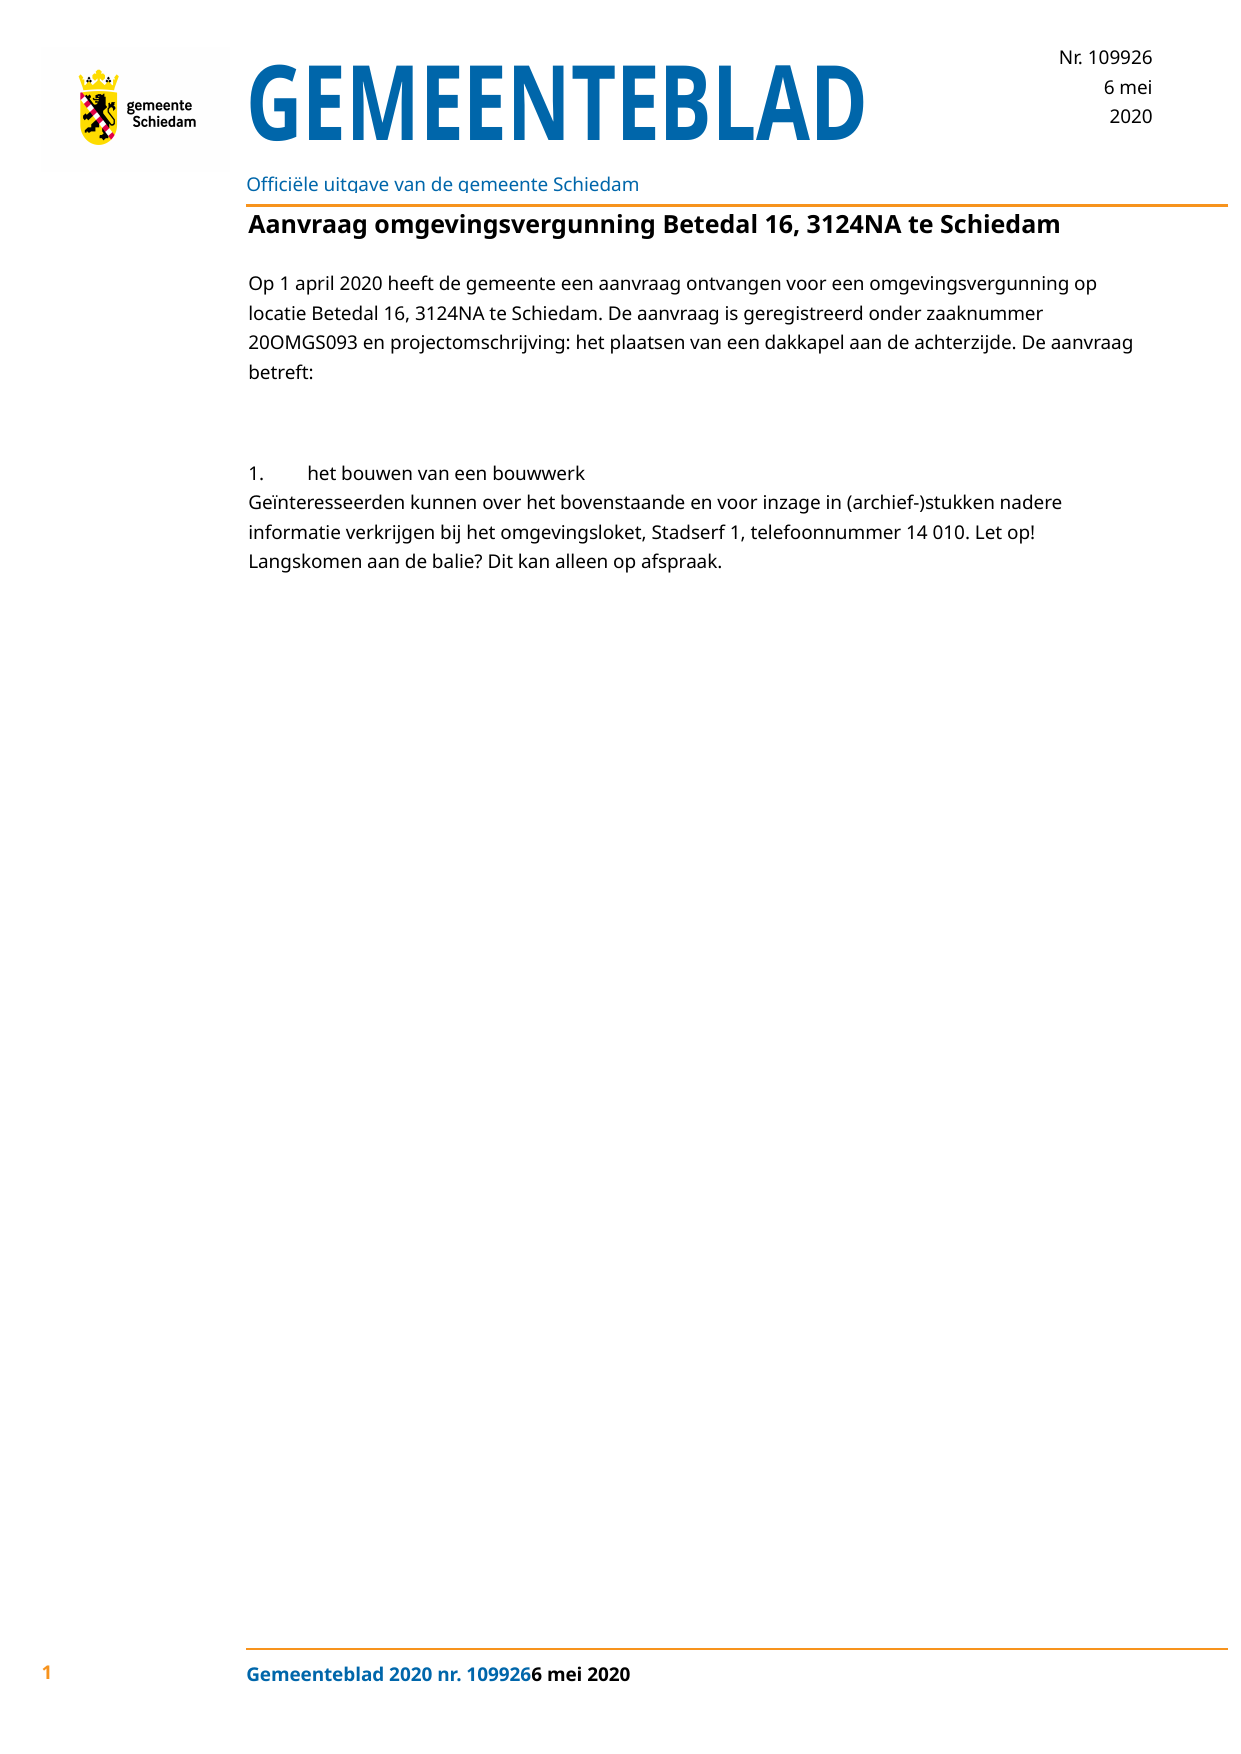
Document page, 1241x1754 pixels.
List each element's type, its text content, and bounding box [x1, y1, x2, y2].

text Op 1 april 2020 heeft de gemeente een aanvraag ontvangen voor een omgevingsvergunning op locatie Betedal 16, 3124NA te Schiedam. De aanvraag is geregistreerd onder zaaknummer 20OMGS093 en projectomschrijving: het plaatsen van een dakkapel aan de achterzijde. De aanvraag betreft: [248, 270, 1152, 385]
text Aanvraag omgevingsvergunning Betedal 16, 3124NA te Schiedam [248, 207, 1152, 241]
text Geïnteresseerden kunnen over het bovenstaande en voor inzage in (archief-)stukken nadere informatie verkrijgen bij het omgevingsloket, Stadserf 1, telefoonnummer 14 010. Let op! Langskomen aan de balie? Dit kan alleen op afspraak. [248, 489, 1152, 574]
list het bouwen van een bouwwerk [248, 460, 1152, 486]
picture [41, 47, 231, 172]
